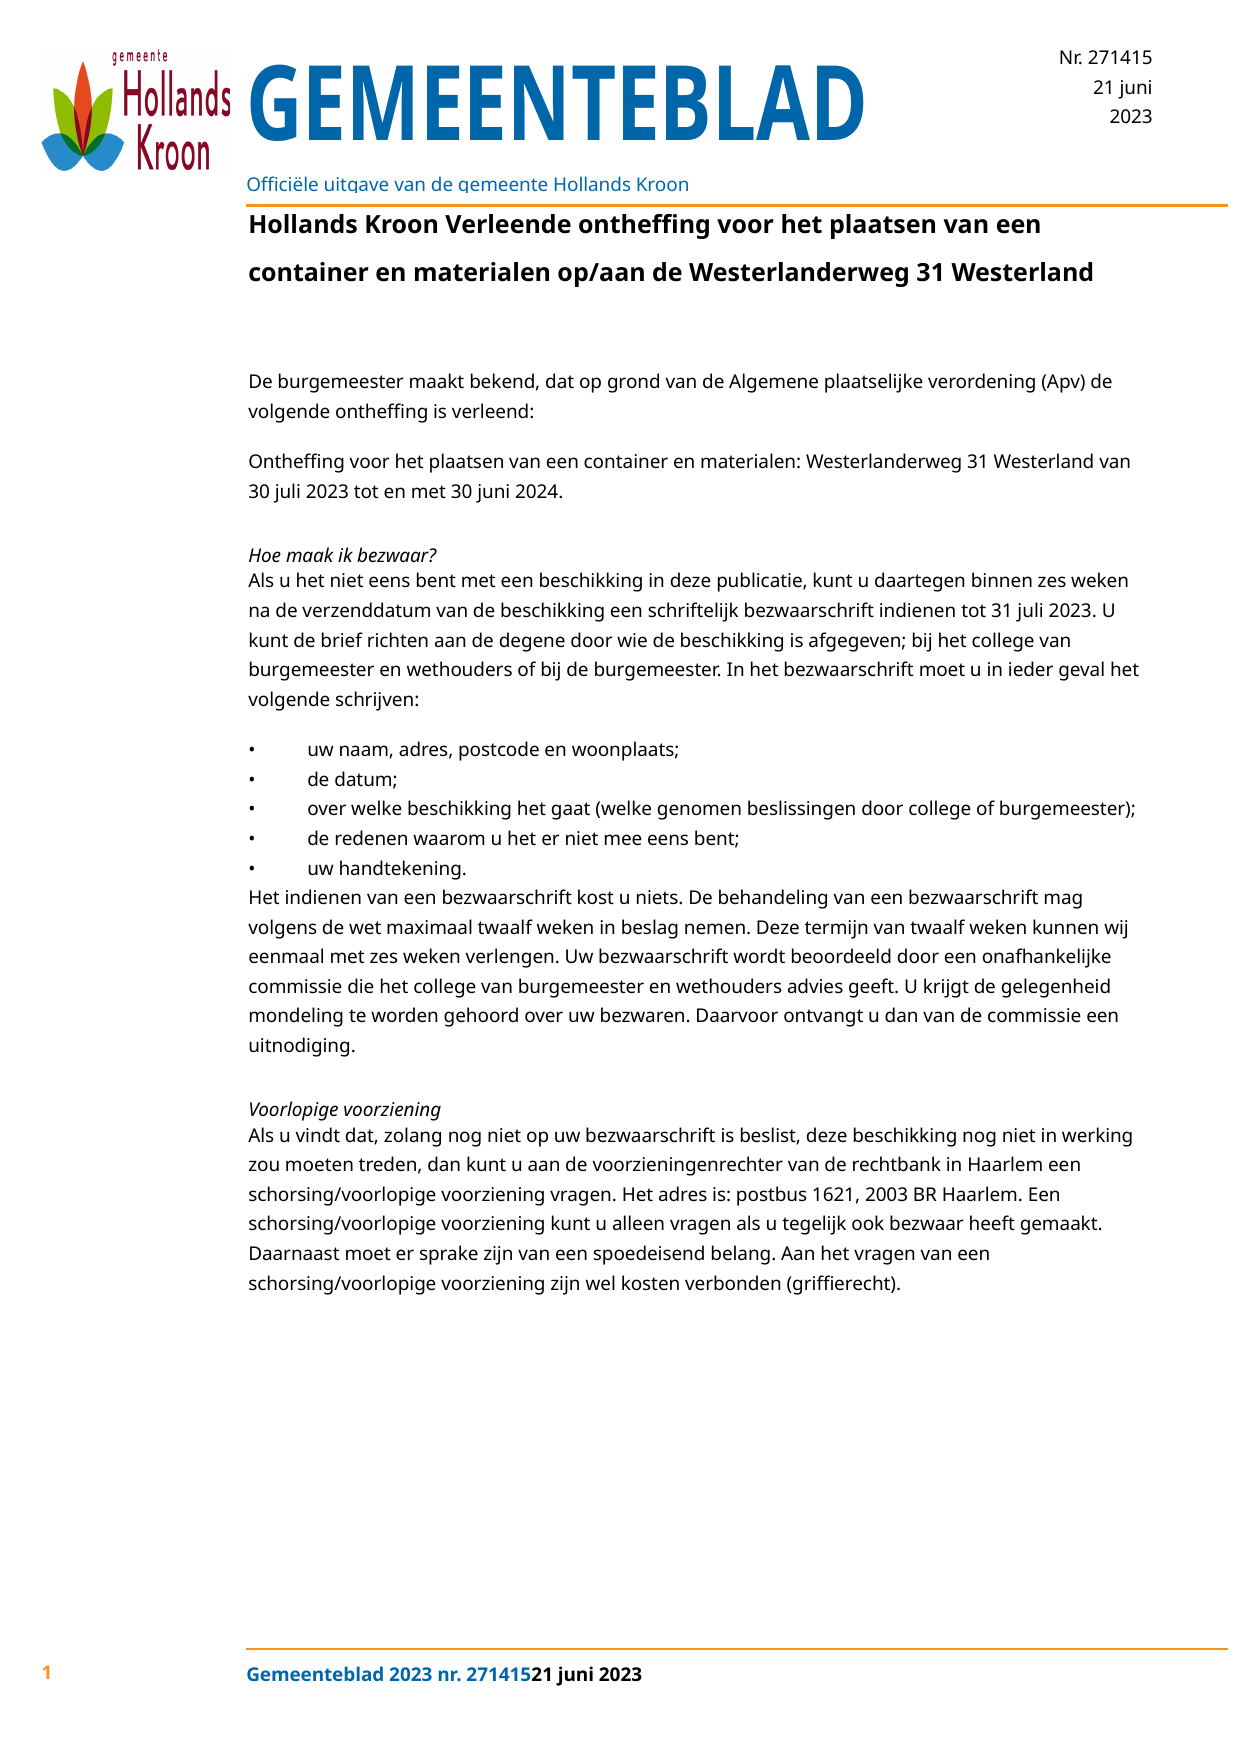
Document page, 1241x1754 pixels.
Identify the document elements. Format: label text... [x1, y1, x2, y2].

list de datum; [248, 766, 1152, 792]
text Als u vindt dat, zolang nog niet op uw bezwaarschrift is beslist, deze beschikking nog niet in werking zou moeten treden, dan kunt u aan de voorzieningenrechter van de rechtbank in Haarlem een schorsing/voorlopige voorziening vragen. Het adres is: postbus 1621, 2003 BR Haarlem. Een schorsing/voorlopige voorziening kunt u alleen vragen als u tegelijk ook bezwaar heeft gemaakt. Daarnaast moet er sprake zijn van een spoedeisend belang. Aan het vragen van een schorsing/voorlopige voorziening zijn wel kosten verbonden (griffierecht). [248, 1122, 1152, 1296]
picture [41, 47, 231, 172]
list uw handtekening. [248, 855, 1152, 880]
list over welke beschikking het gaat (welke genomen beslissingen door college of burgemeester); [248, 796, 1152, 821]
text Hoe maak ik bezwaar? [248, 542, 1152, 568]
list uw naam, adres, postcode en woonplaats; [248, 736, 1152, 762]
text Voorlopige voorziening [248, 1096, 1152, 1122]
text Ontheffing voor het plaatsen van een container en materialen: Westerlanderweg 31 Westerland van 30 juli 2023 tot en met 30 juni 2024. [248, 448, 1152, 504]
text Als u het niet eens bent met een beschikking in deze publicatie, kunt u daartegen binnen zes weken na de verzenddatum van de beschikking een schriftelijk bezwaarschrift indienen tot 31 juli 2023. U kunt de brief richten aan de degene door wie de beschikking is afgegeven; bij het college van burgemeester en wethouders of bij de burgemeester. In het bezwaarschrift moet u in ieder geval het volgende schrijven: [248, 568, 1152, 712]
text Hollands Kroon Verleende ontheffing voor het plaatsen van een container en materialen op/aan de Westerlanderweg 31 Westerland [248, 207, 1152, 288]
text Het indienen van een bezwaarschrift kost u niets. De behandeling van een bezwaarschrift mag volgens de wet maximaal twaalf weken in beslag nemen. Deze termijn van twaalf weken kunnen wij eenmaal met zes weken verlengen. Uw bezwaarschrift wordt beoordeeld door een onafhankelijke commissie die het college van burgemeester en wethouders advies geeft. U krijgt de gelegenheid mondeling te worden gehoord over uw bezwaren. Daarvoor ontvangt u dan van de commissie een uitnodiging. [248, 884, 1152, 1058]
text De burgemeester maakt bekend, dat op grond van de Algemene plaatselijke verordening (Apv) de volgende ontheffing is verleend: [248, 368, 1152, 424]
list de redenen waarom u het er niet mee eens bent; [248, 825, 1152, 851]
